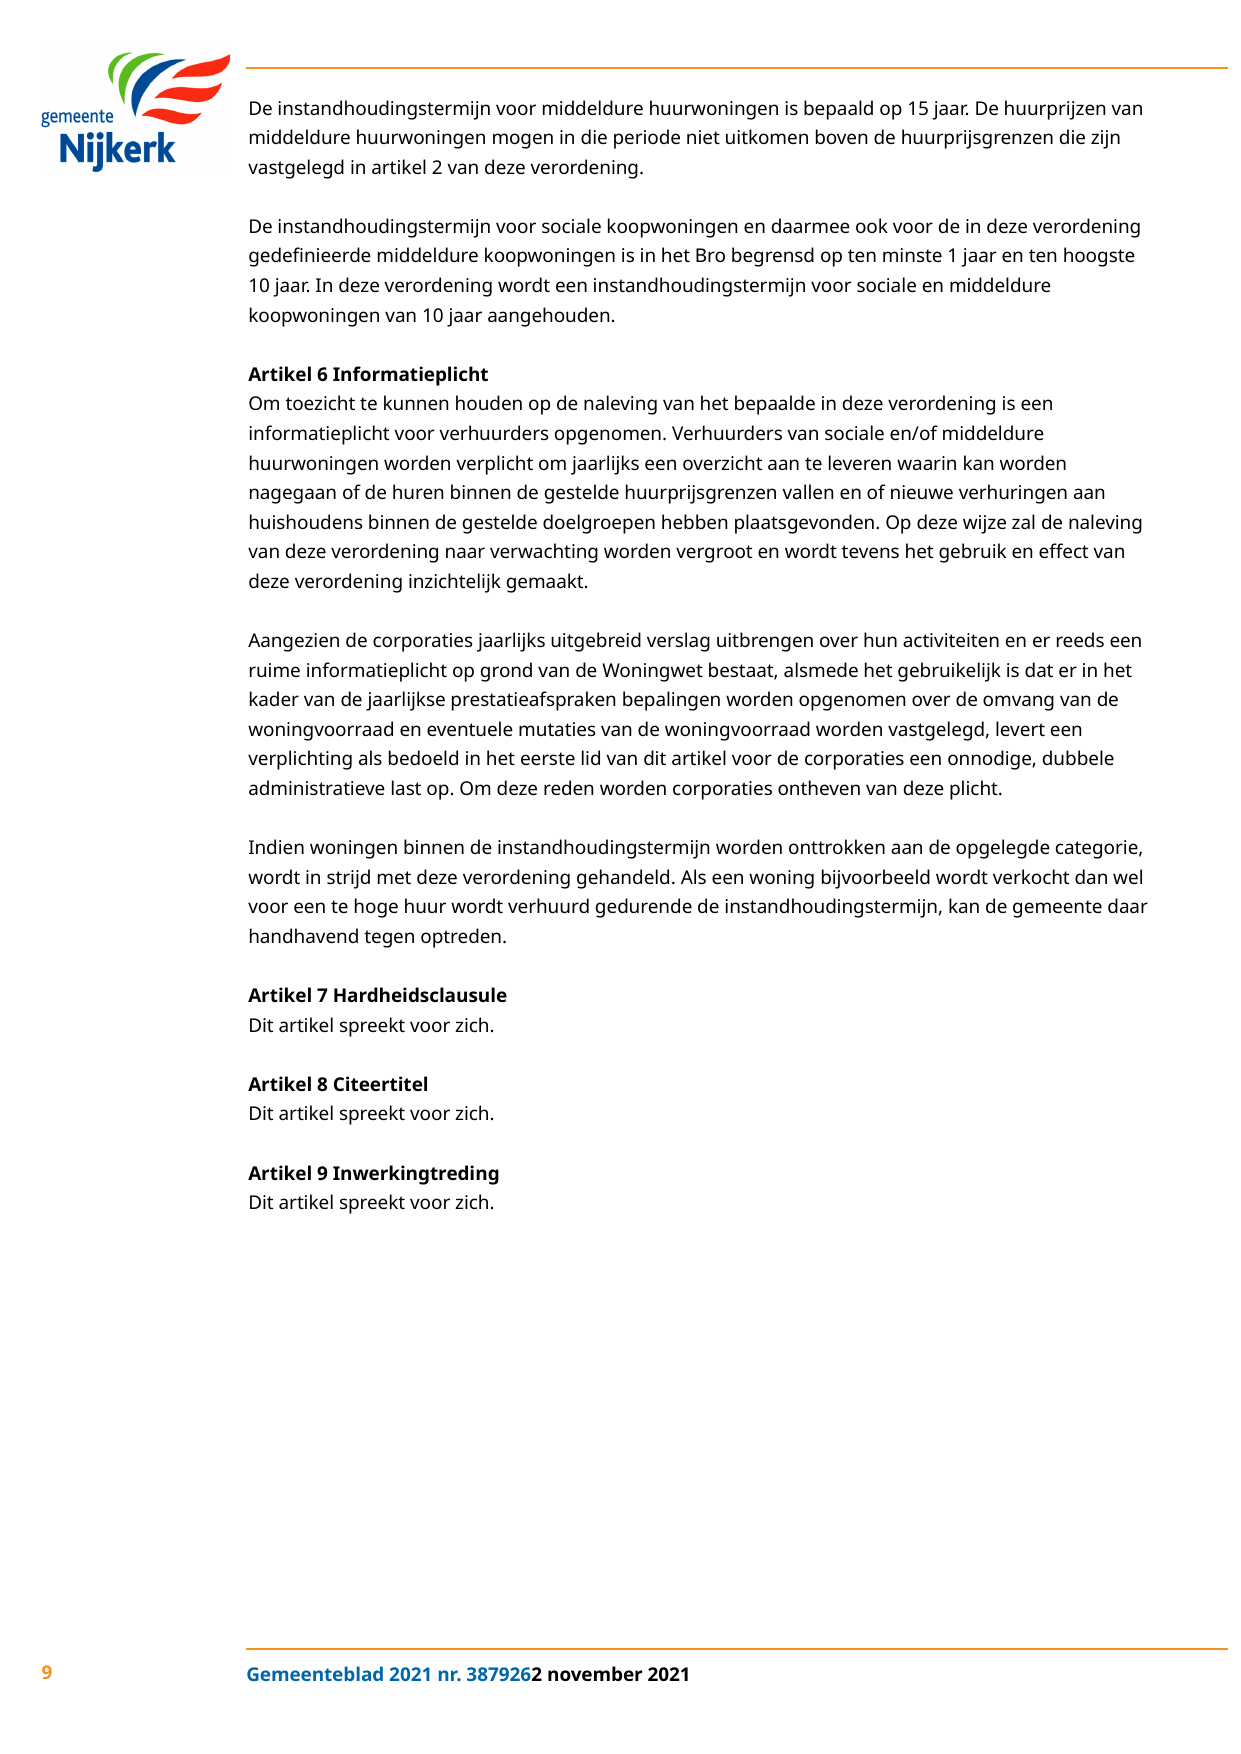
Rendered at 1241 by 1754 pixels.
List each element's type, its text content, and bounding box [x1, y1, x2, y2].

text Om toezicht te kunnen houden op de naleving van het bepaalde in deze verordening is een informatieplicht voor verhuurders opgenomen. Verhuurders van sociale en/of middeldure huurwoningen worden verplicht om jaarlijks een overzicht aan te leveren waarin kan worden nagegaan of de huren binnen de gestelde huurprijsgrenzen vallen en of nieuwe verhuringen aan huishoudens binnen de gestelde doelgroepen hebben plaatsgevonden. Op deze wijze zal de naleving van deze verordening naar verwachting worden vergroot en wordt tevens het gebruik en effect van deze verordening inzichtelijk gemaakt. [248, 391, 1152, 594]
text Aangezien de corporaties jaarlijks uitgebreid verslag uitbrengen over hun activiteiten en er reeds een ruime informatieplicht op grond van de Woningwet bestaat, alsmede het gebruikelijk is dat er in het kader van de jaarlijkse prestatieafspraken bepalingen worden opgenomen over de omvang van de woningvoorraad en eventuele mutaties van de woningvoorraad worden vastgelegd, levert een verplichting als bedoeld in het eerste lid van dit artikel voor de corporaties een onnodige, dubbele administratieve last op. Om deze reden worden corporaties ontheven van deze plicht. [248, 627, 1152, 801]
text De instandhoudingstermijn voor middeldure huurwoningen is bepaald op 15 jaar. De huurprijzen van middeldure huurwoningen mogen in die periode niet uitkomen boven de huurprijsgrenzen die zijn vastgelegd in artikel 2 van deze verordening. [248, 95, 1152, 180]
text Indien woningen binnen de instandhoudingstermijn worden onttrokken aan de opgelegde categorie, wordt in strijd met deze verordening gehandeld. Als een woning bijvoorbeeld wordt verkocht dan wel voor een te hoge huur wordt verhuurd gedurende de instandhoudingstermijn, kan de gemeente daar handhavend tegen optreden. [248, 834, 1152, 949]
text Artikel 6 Informatieplicht [248, 361, 1152, 387]
text Artikel 8 Citeertitel [248, 1071, 1152, 1097]
text Artikel 9 Inwerkingtreding [248, 1160, 1152, 1186]
text Dit artikel spreekt voor zich. [248, 1189, 1152, 1215]
text Dit artikel spreekt voor zich. [248, 1101, 1152, 1126]
text De instandhoudingstermijn voor sociale koopwoningen en daarmee ook voor de in deze verordening gedefinieerde middeldure koopwoningen is in het Bro begrensd op ten minste 1 jaar en ten hoogste 10 jaar. In deze verordening wordt een instandhoudingstermijn voor sociale en middeldure koopwoningen van 10 jaar aangehouden. [248, 213, 1152, 328]
text Dit artikel spreekt voor zich. [248, 1012, 1152, 1038]
picture [41, 47, 231, 172]
text Artikel 7 Hardheidsclausule [248, 982, 1152, 1008]
